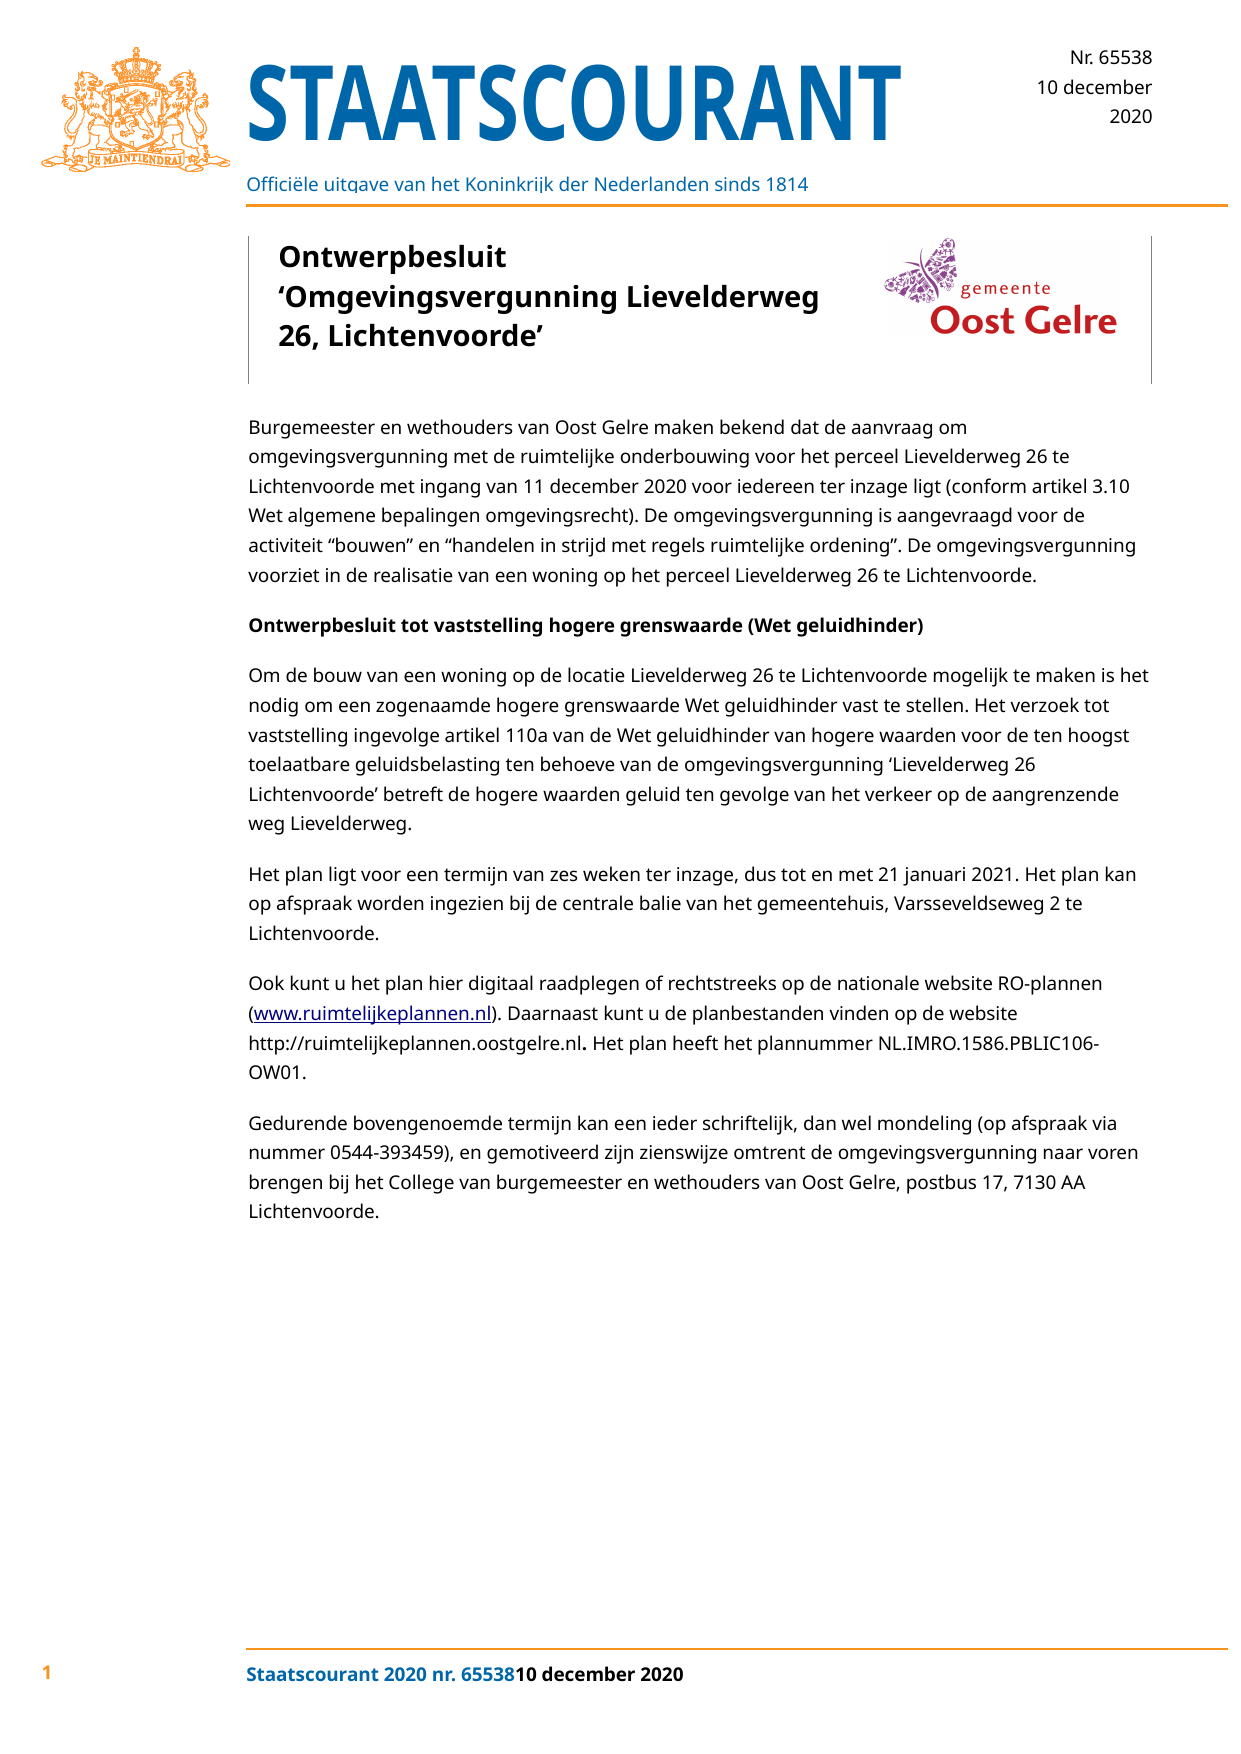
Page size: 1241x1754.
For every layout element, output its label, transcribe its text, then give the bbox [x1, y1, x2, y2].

table_header [850, 236, 1151, 384]
table_header Ontwerpbesluit ‘Omgevingsvergunning Lievelderweg 26, Lichtenvoorde’ [249, 236, 850, 384]
text Het plan ligt voor een termijn van zes weken ter inzage, dus tot en met 21 januari 2021. Het plan kan op afspraak worden ingezien bij de centrale balie van het gemeentehuis, Varsseveldseweg 2 te Lichtenvoorde. [248, 861, 1152, 946]
picture [41, 47, 231, 172]
text Ook kunt u het plan hier digitaal raadplegen of rechtstreeks op de nationale website RO-plannen (www.ruimtelijkeplannen.nl). Daarnaast kunt u de planbestanden vinden op de website http://ruimtelijkeplannen.oostgelre.nl. Het plan heeft het plannummer NL.IMRO.1586.PBLIC106-OW01. [248, 971, 1152, 1085]
text Om de bouw van een woning op de locatie Lievelderweg 26 te Lichtenvoorde mogelijk te maken is het nodig om een zogenaamde hogere grenswaarde Wet geluidhinder vast te stellen. Het verzoek tot vaststelling ingevolge artikel 110a van de Wet geluidhinder van hogere waarden voor de ten hoogst toelaatbare geluidsbelasting ten behoeve van de omgevingsvergunning ‘Lievelderweg 26 Lichtenvoorde’ betreft de hogere waarden geluid ten gevolge van het verkeer op de aangrenzende weg Lievelderweg. [248, 663, 1152, 836]
picture [882, 236, 1119, 336]
text Gedurende bovengenoemde termijn kan een ieder schriftelijk, dan wel mondeling (op afspraak via nummer 0544-393459), en gemotiveerd zijn zienswijze omtrent de omgevingsvergunning naar voren brengen bij het College van burgemeester en wethouders van Oost Gelre, postbus 17, 7130 AA Lichtenvoorde. [248, 1110, 1152, 1224]
text Ontwerpbesluit tot vaststelling hogere grenswaarde (Wet geluidhinder) [248, 612, 1152, 638]
text Burgemeester en wethouders van Oost Gelre maken bekend dat de aanvraag om omgevingsvergunning met de ruimtelijke onderbouwing voor het perceel Lievelderweg 26 te Lichtenvoorde met ingang van 11 december 2020 voor iedereen ter inzage ligt (conform artikel 3.10 Wet algemene bepalingen omgevingsrecht). De omgevingsvergunning is aangevraagd voor de activiteit “bouwen” en “handelen in strijd met regels ruimtelijke ordening”. De omgevingsvergunning voorziet in de realisatie van een woning op het perceel Lievelderweg 26 te Lichtenvoorde. [248, 414, 1152, 588]
